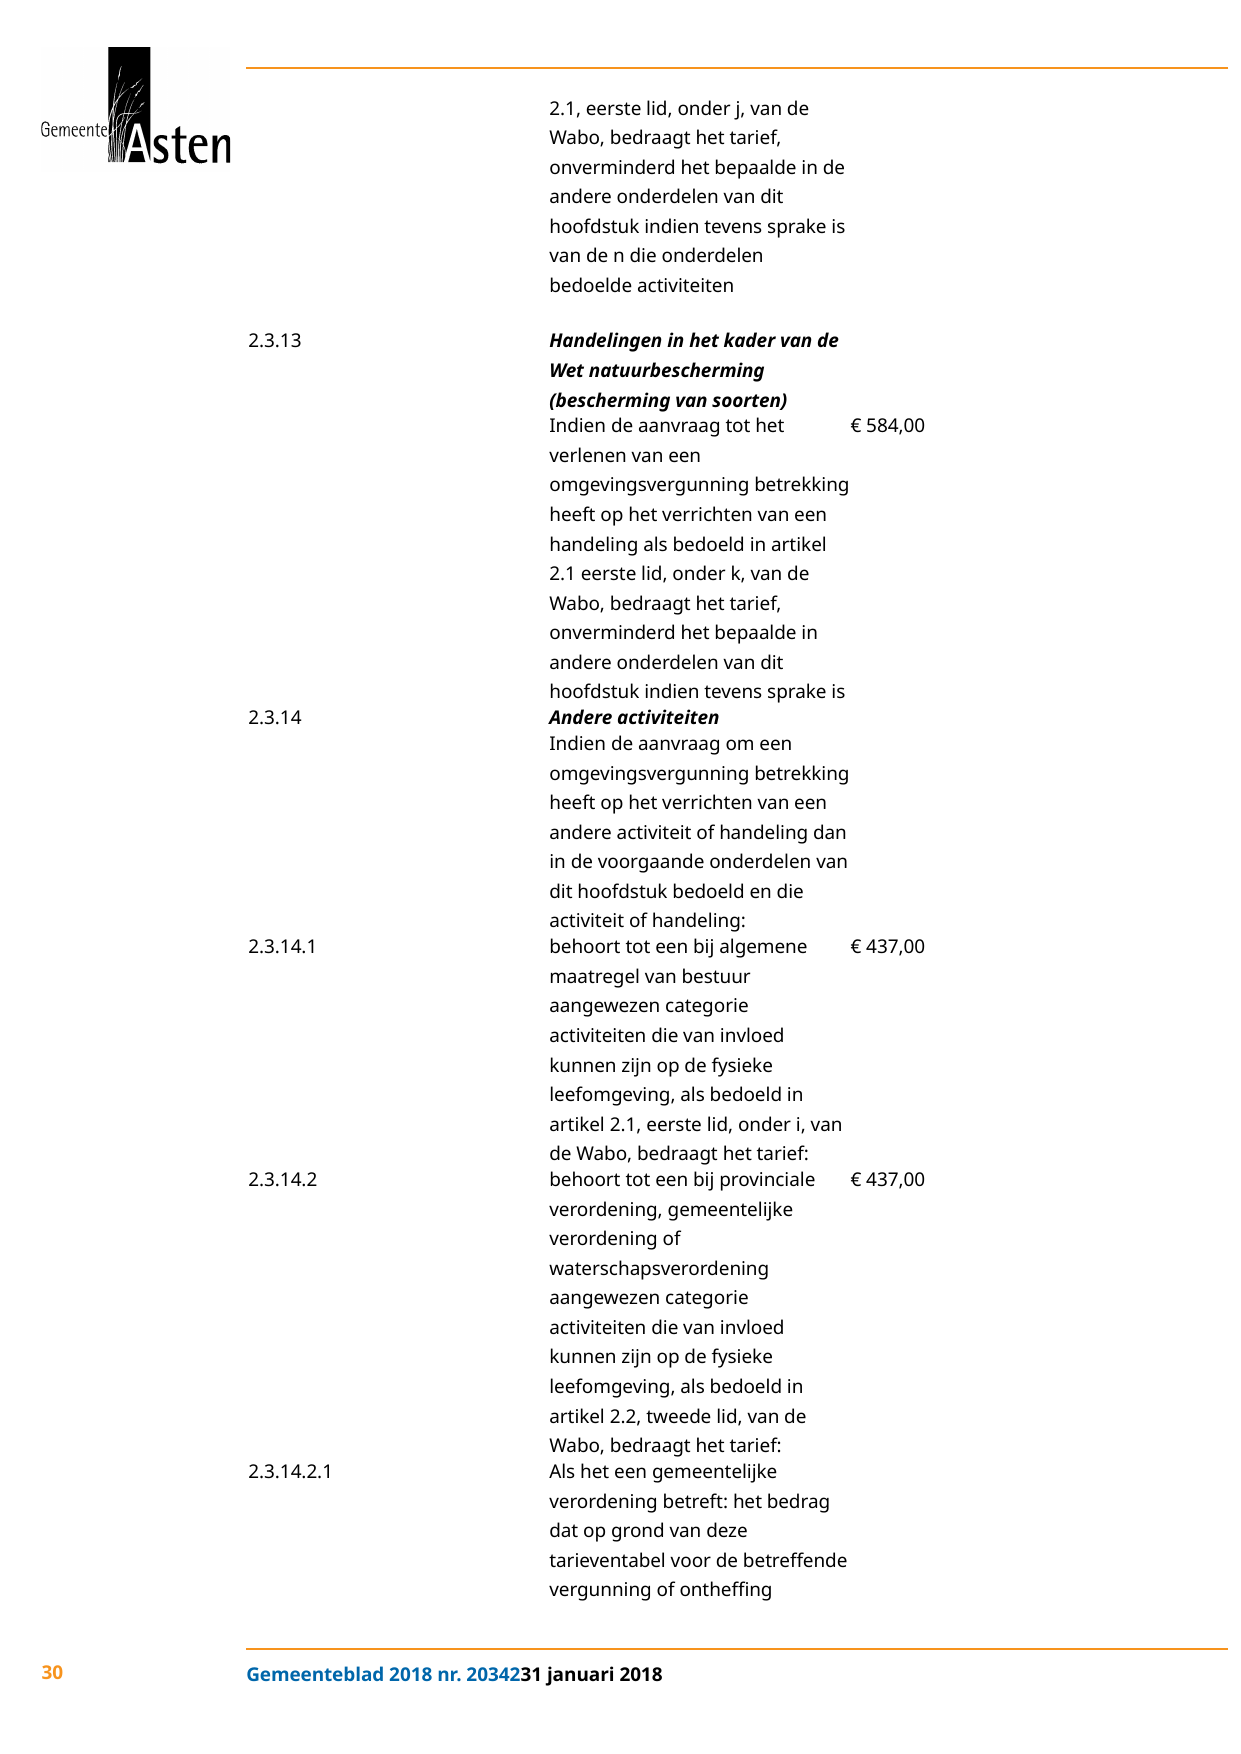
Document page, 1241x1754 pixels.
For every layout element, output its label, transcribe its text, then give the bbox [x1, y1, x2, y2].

table_cell [850, 95, 1152, 328]
table_cell 2.3.14.1 [248, 934, 549, 1166]
table_cell 2.3.13 [248, 328, 549, 412]
table_cell 2.3.14.2.1 [248, 1458, 549, 1602]
table_cell Als het een gemeentelijke verordening betreft: het bedrag dat op grond van deze tarieventabel voor de betreffende vergunning of ontheffing [549, 1458, 850, 1602]
table_cell Andere activiteiten [549, 705, 850, 730]
table_cell behoort tot een bij algemene maatregel van bestuur aangewezen categorie activiteiten die van invloed kunnen zijn op de fysieke leefomgeving, als bedoeld in artikel 2.1, eerste lid, onder i, van de Wabo, bedraagt het tarief: [549, 934, 850, 1166]
table_cell € 437,00 [850, 934, 1152, 1166]
table_cell € 584,00 [850, 413, 1152, 704]
table_cell [248, 95, 549, 328]
table_cell Handelingen in het kader van de Wet natuurbescherming (bescherming van soorten) [549, 328, 850, 412]
table_cell 2.1, eerste lid, onder j, van de Wabo, bedraagt het tarief, onverminderd het bepaalde in de andere onderdelen van dit hoofdstuk indien tevens sprake is van de n die onderdelen bedoelde activiteiten [549, 95, 850, 328]
picture [41, 47, 231, 172]
table_cell [248, 730, 549, 933]
table_cell behoort tot een bij provinciale verordening, gemeentelijke verordening of waterschapsverordening aangewezen categorie activiteiten die van invloed kunnen zijn op de fysieke leefomgeving, als bedoeld in artikel 2.2, tweede lid, van de Wabo, bedraagt het tarief: [549, 1166, 850, 1458]
table_cell [850, 730, 1152, 933]
table_cell [850, 705, 1152, 730]
table_cell € 437,00 [850, 1166, 1152, 1458]
table_cell Indien de aanvraag tot het verlenen van een omgevingsvergunning betrekking heeft op het verrichten van een handeling als bedoeld in artikel 2.1 eerste lid, onder k, van de Wabo, bedraagt het tarief, onverminderd het bepaalde in andere onderdelen van dit hoofdstuk indien tevens sprake is [549, 413, 850, 704]
table_cell Indien de aanvraag om een omgevingsvergunning betrekking heeft op het verrichten van een andere activiteit of handeling dan in de voorgaande onderdelen van dit hoofdstuk bedoeld en die activiteit of handeling: [549, 730, 850, 933]
table_cell [850, 328, 1152, 412]
table_cell 2.3.14.2 [248, 1166, 549, 1458]
table_cell [850, 1458, 1152, 1602]
table_cell 2.3.14 [248, 705, 549, 730]
table_cell [248, 413, 549, 704]
